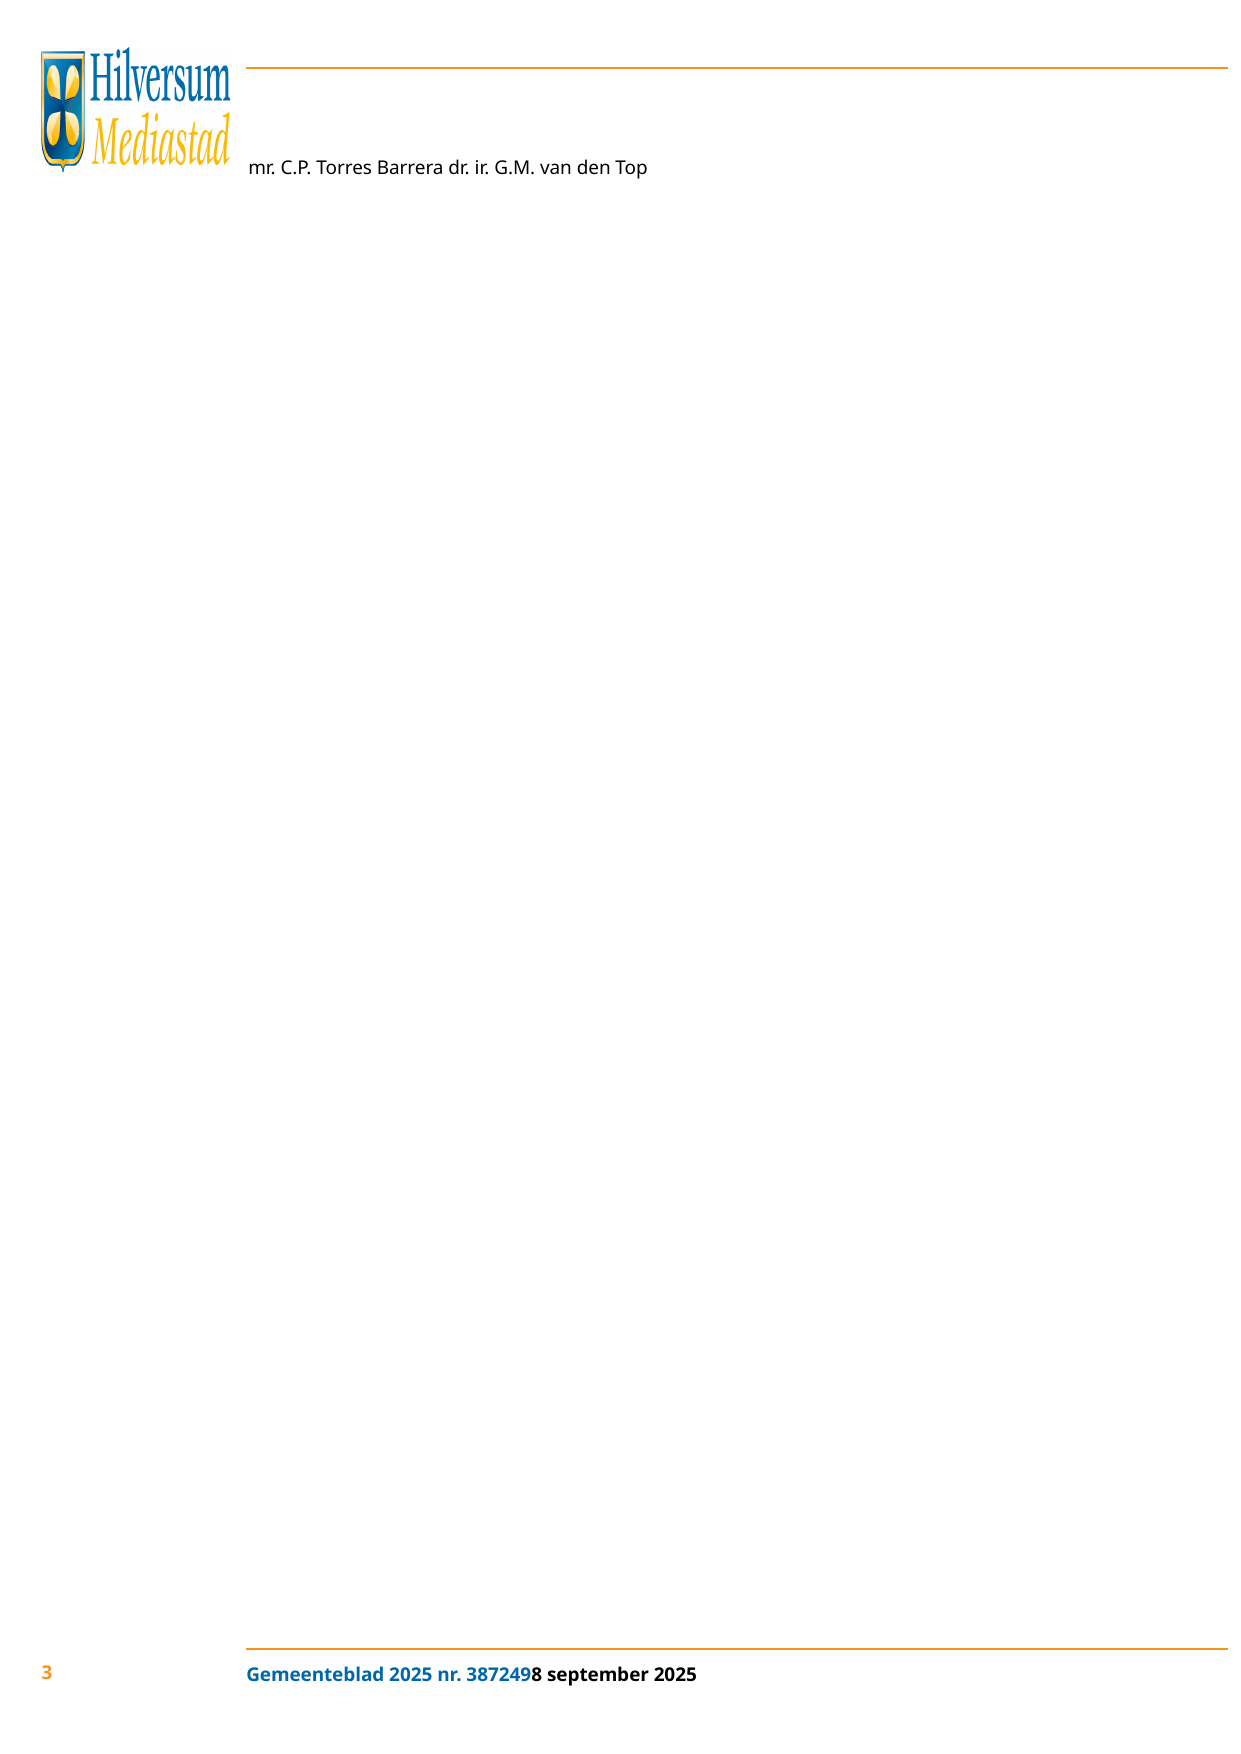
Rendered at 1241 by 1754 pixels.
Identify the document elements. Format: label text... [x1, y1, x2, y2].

picture [41, 47, 231, 172]
text mr. C.P. Torres Barrera dr. ir. G.M. van den Top [248, 154, 1152, 180]
